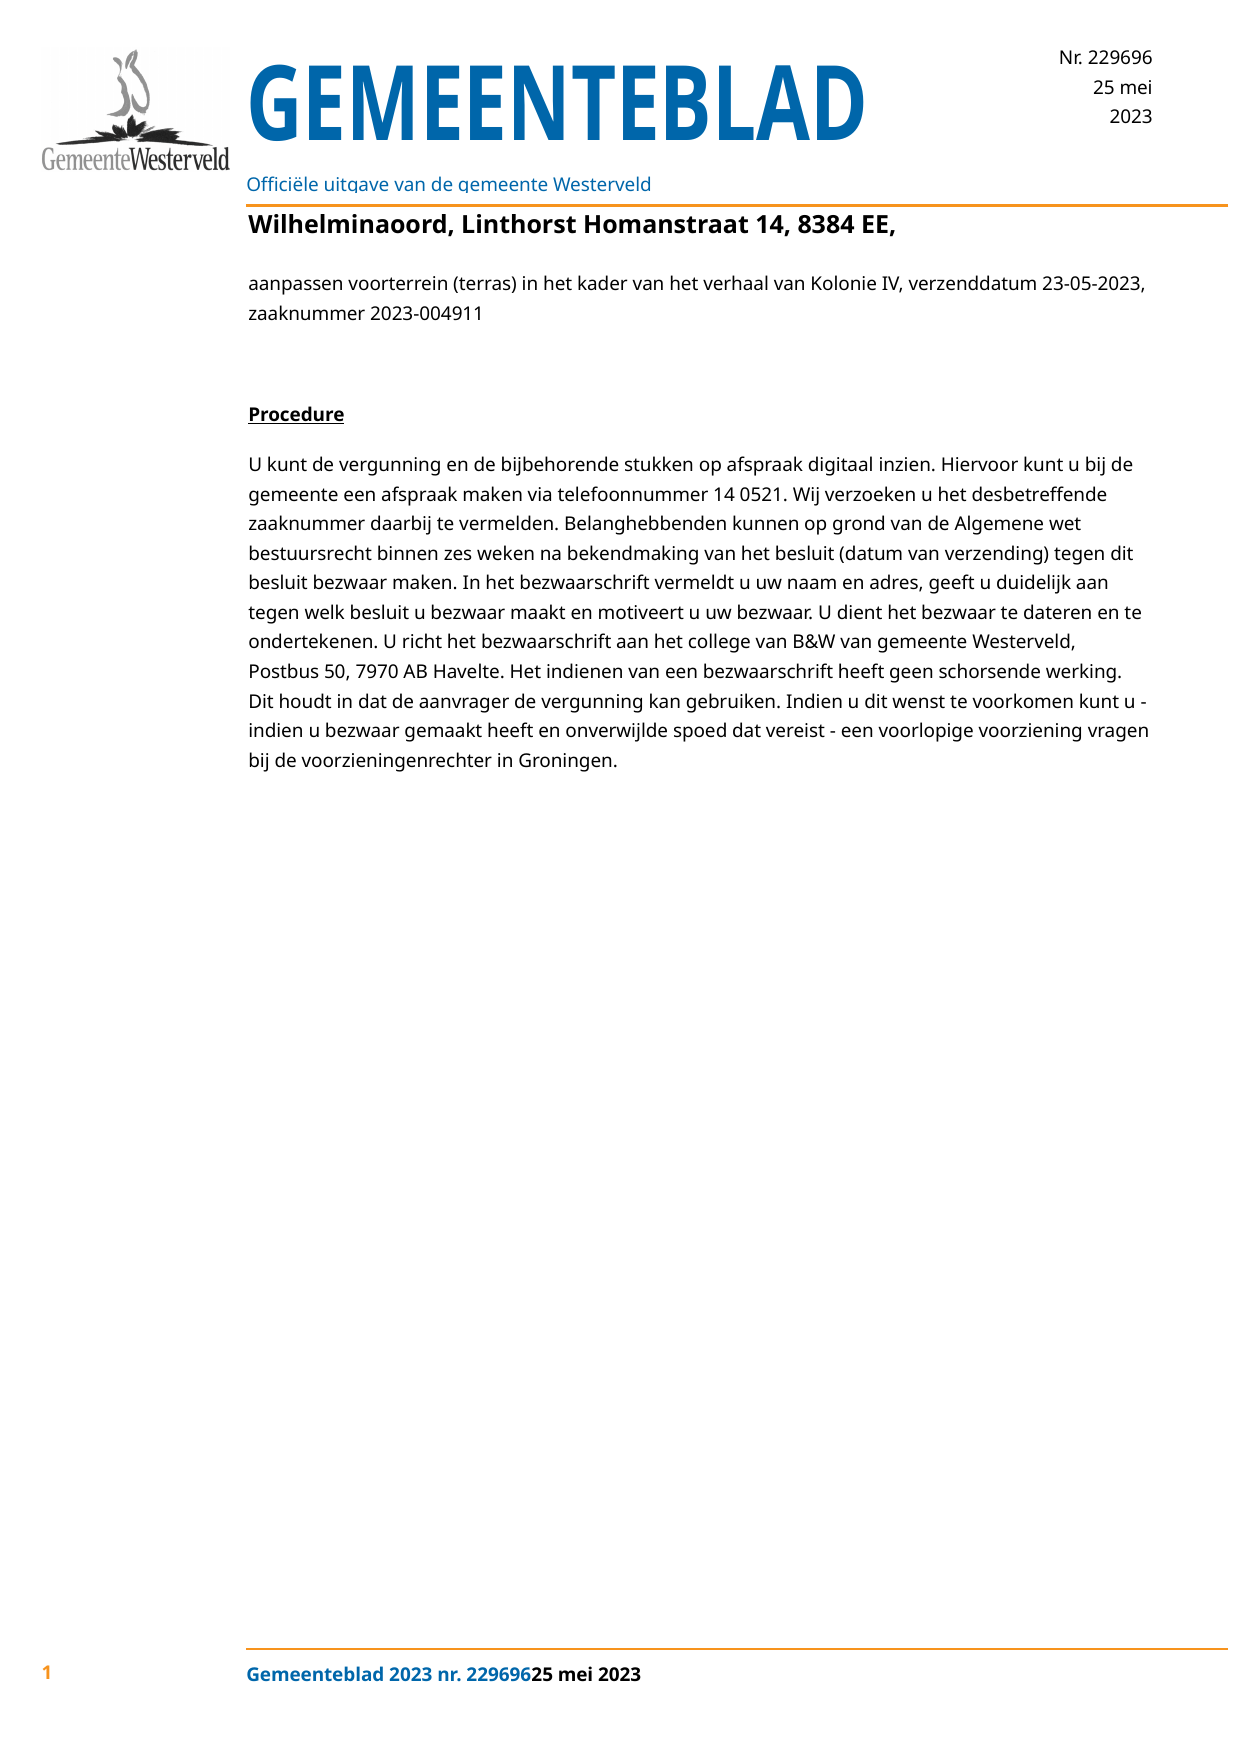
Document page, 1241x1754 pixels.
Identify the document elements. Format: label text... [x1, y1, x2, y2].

text Procedure [248, 401, 1152, 426]
text U kunt de vergunning en de bijbehorende stukken op afspraak digitaal inzien. Hiervoor kunt u bij de gemeente een afspraak maken via telefoonnummer 14 0521. Wij verzoeken u het desbetreffende zaaknummer daarbij te vermelden. Belanghebbenden kunnen op grond van de Algemene wet bestuursrecht binnen zes weken na bekendmaking van het besluit (datum van verzending) tegen dit besluit bezwaar maken. In het bezwaarschrift vermeldt u uw naam en adres, geeft u duidelijk aan tegen welk besluit u bezwaar maakt en motiveert u uw bezwaar. U dient het bezwaar te dateren en te ondertekenen. U richt het bezwaarschrift aan het college van B&W van gemeente Westerveld, Postbus 50, 7970 AB Havelte. Het indienen van een bezwaarschrift heeft geen schorsende werking. Dit houdt in dat de aanvrager de vergunning kan gebruiken. Indien u dit wenst te voorkomen kunt u - indien u bezwaar gemaakt heeft en onverwijlde spoed dat vereist - een voorlopige voorziening vragen bij de voorzieningenrechter in Groningen. [248, 451, 1152, 773]
text Wilhelminaoord, Linthorst Homanstraat 14, 8384 EE, [248, 207, 1152, 241]
text aanpassen voorterrein (terras) in het kader van het verhaal van Kolonie IV, verzenddatum 23-05-2023, zaaknummer 2023-004911 [248, 270, 1152, 326]
picture [41, 47, 231, 172]
